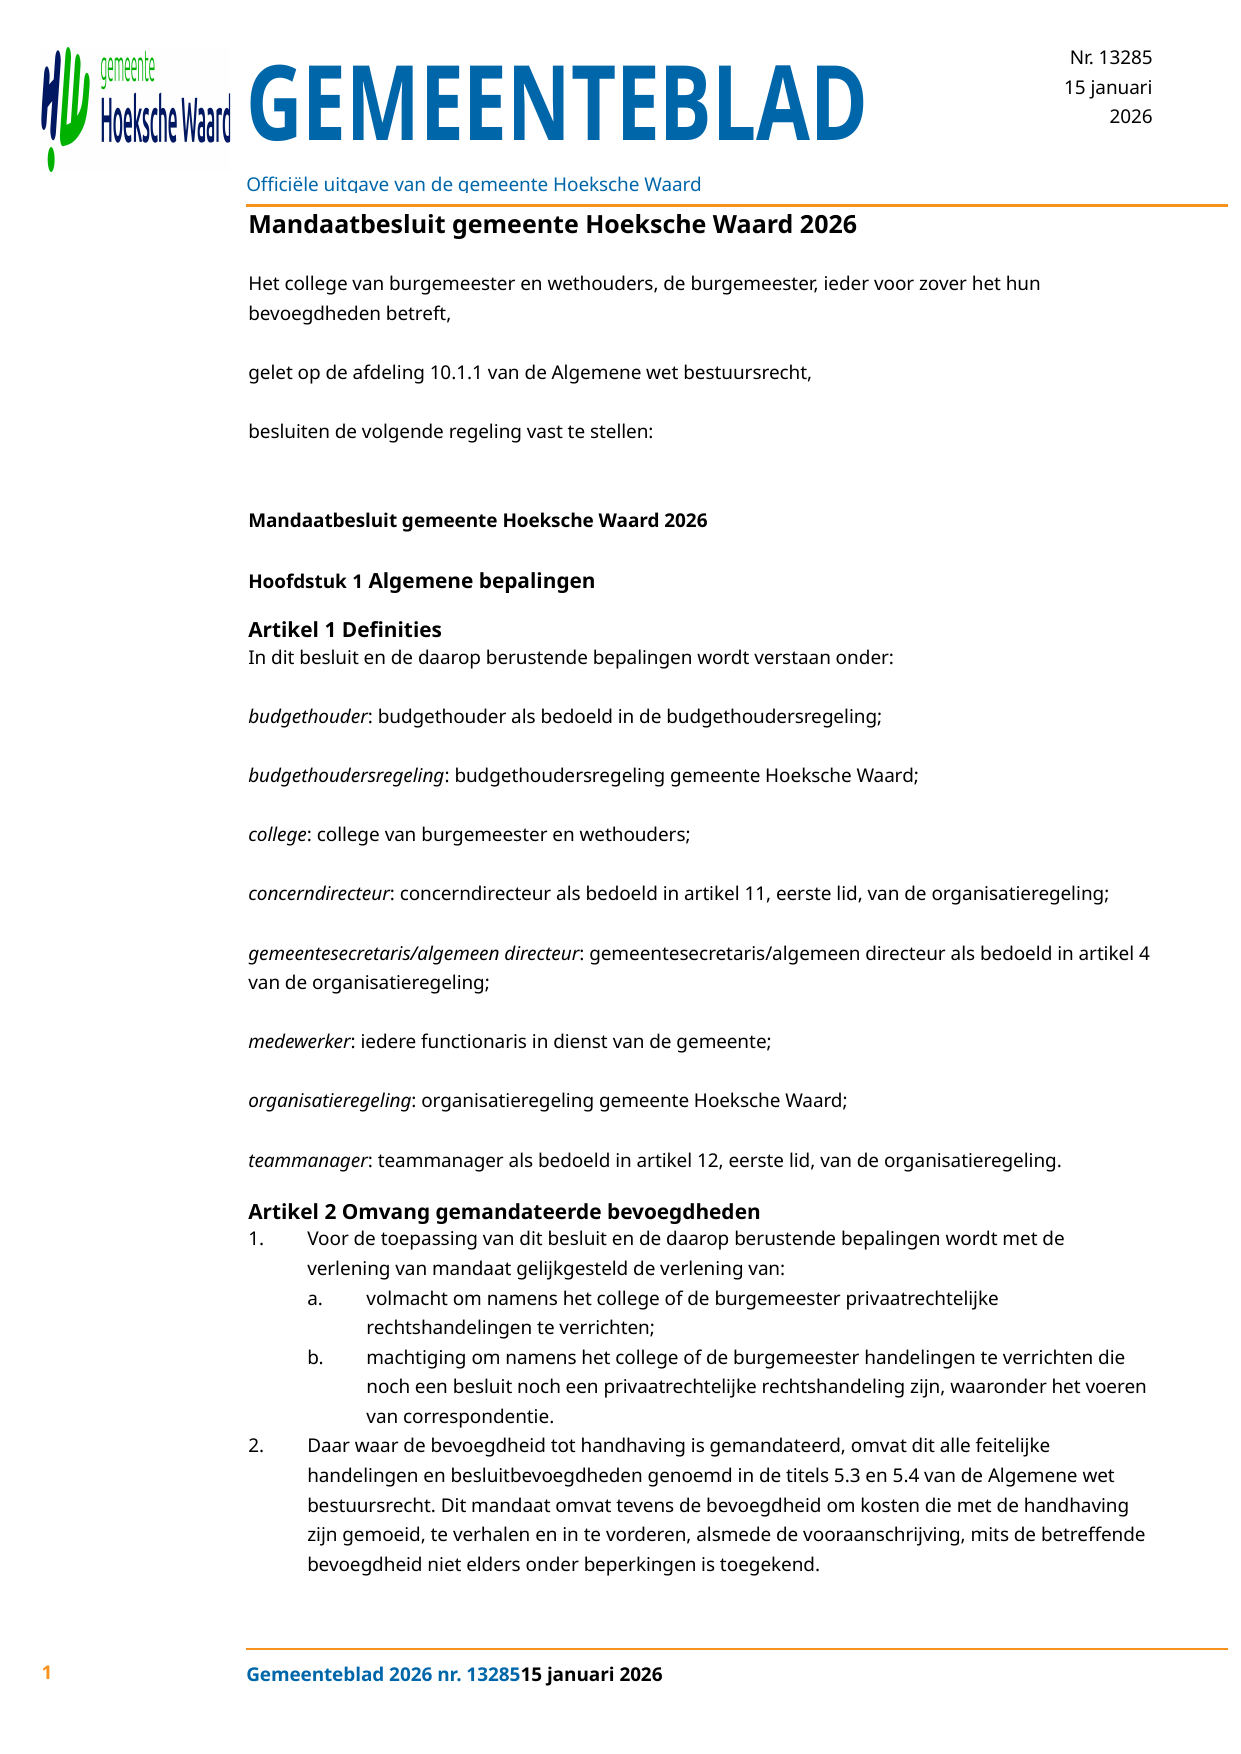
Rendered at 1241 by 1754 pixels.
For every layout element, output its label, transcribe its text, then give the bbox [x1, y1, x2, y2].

list Daar waar de bevoegdheid tot handhaving is gemandateerd, omvat dit alle feitelijke handelingen en besluitbevoegdheden genoemd in de titels 5.3 en 5.4 van de Algemene wet bestuursrecht. Dit mandaat omvat tevens de bevoegdheid om kosten die met de handhaving zijn gemoeid, te verhalen en in te vorderen, alsmede de vooraanschrijving, mits de betreffende bevoegdheid niet elders onder beperkingen is toegekend. [248, 1433, 1152, 1577]
text teammanager: teammanager als bedoeld in artikel 12, eerste lid, van de organisatieregeling. [248, 1147, 1152, 1172]
text concerndirecteur: concerndirecteur als bedoeld in artikel 11, eerste lid, van de organisatieregeling; [248, 881, 1152, 906]
text organisatieregeling: organisatieregeling gemeente Hoeksche Waard; [248, 1088, 1152, 1113]
text budgethouder: budgethouder als bedoeld in de budgethoudersregeling; [248, 703, 1152, 729]
text college: college van burgemeester en wethouders; [248, 821, 1152, 847]
text In dit besluit en de daarop berustende bepalingen wordt verstaan onder: [248, 644, 1152, 669]
text gelet op de afdeling 10.1.1 van de Algemene wet bestuursrecht, [248, 359, 1152, 385]
text Artikel 2 Omvang gemandateerde bevoegdheden [248, 1197, 1152, 1226]
text Artikel 1 Definities [248, 615, 1152, 644]
text Het college van burgemeester en wethouders, de burgemeester, ieder voor zover het hun bevoegdheden betreft, [248, 270, 1152, 326]
text gemeentesecretaris/algemeen directeur: gemeentesecretaris/algemeen directeur als bedoeld in artikel 4 van de organisatieregeling; [248, 940, 1152, 995]
text Hoofdstuk 1 Algemene bepalingen [248, 566, 1152, 594]
list machtiging om namens het college of de burgemeester handelingen te verrichten die noch een besluit noch een privaatrechtelijke rechtshandeling zijn, waaronder het voeren van correspondentie. [307, 1344, 1152, 1429]
text Mandaatbesluit gemeente Hoeksche Waard 2026 [248, 507, 1152, 533]
list Voor de toepassing van dit besluit en de daarop berustende bepalingen wordt met de verlening van mandaat gelijkgesteld de verlening van: [248, 1226, 1152, 1281]
picture [41, 47, 231, 172]
list volmacht om namens het college of de burgemeester privaatrechtelijke rechtshandelingen te verrichten; [307, 1285, 1152, 1340]
text medewerker: iedere functionaris in dienst van de gemeente; [248, 1028, 1152, 1054]
text besluiten de volgende regeling vast te stellen: [248, 418, 1152, 444]
text Mandaatbesluit gemeente Hoeksche Waard 2026 [248, 207, 1152, 241]
text budgethoudersregeling: budgethoudersregeling gemeente Hoeksche Waard; [248, 762, 1152, 788]
